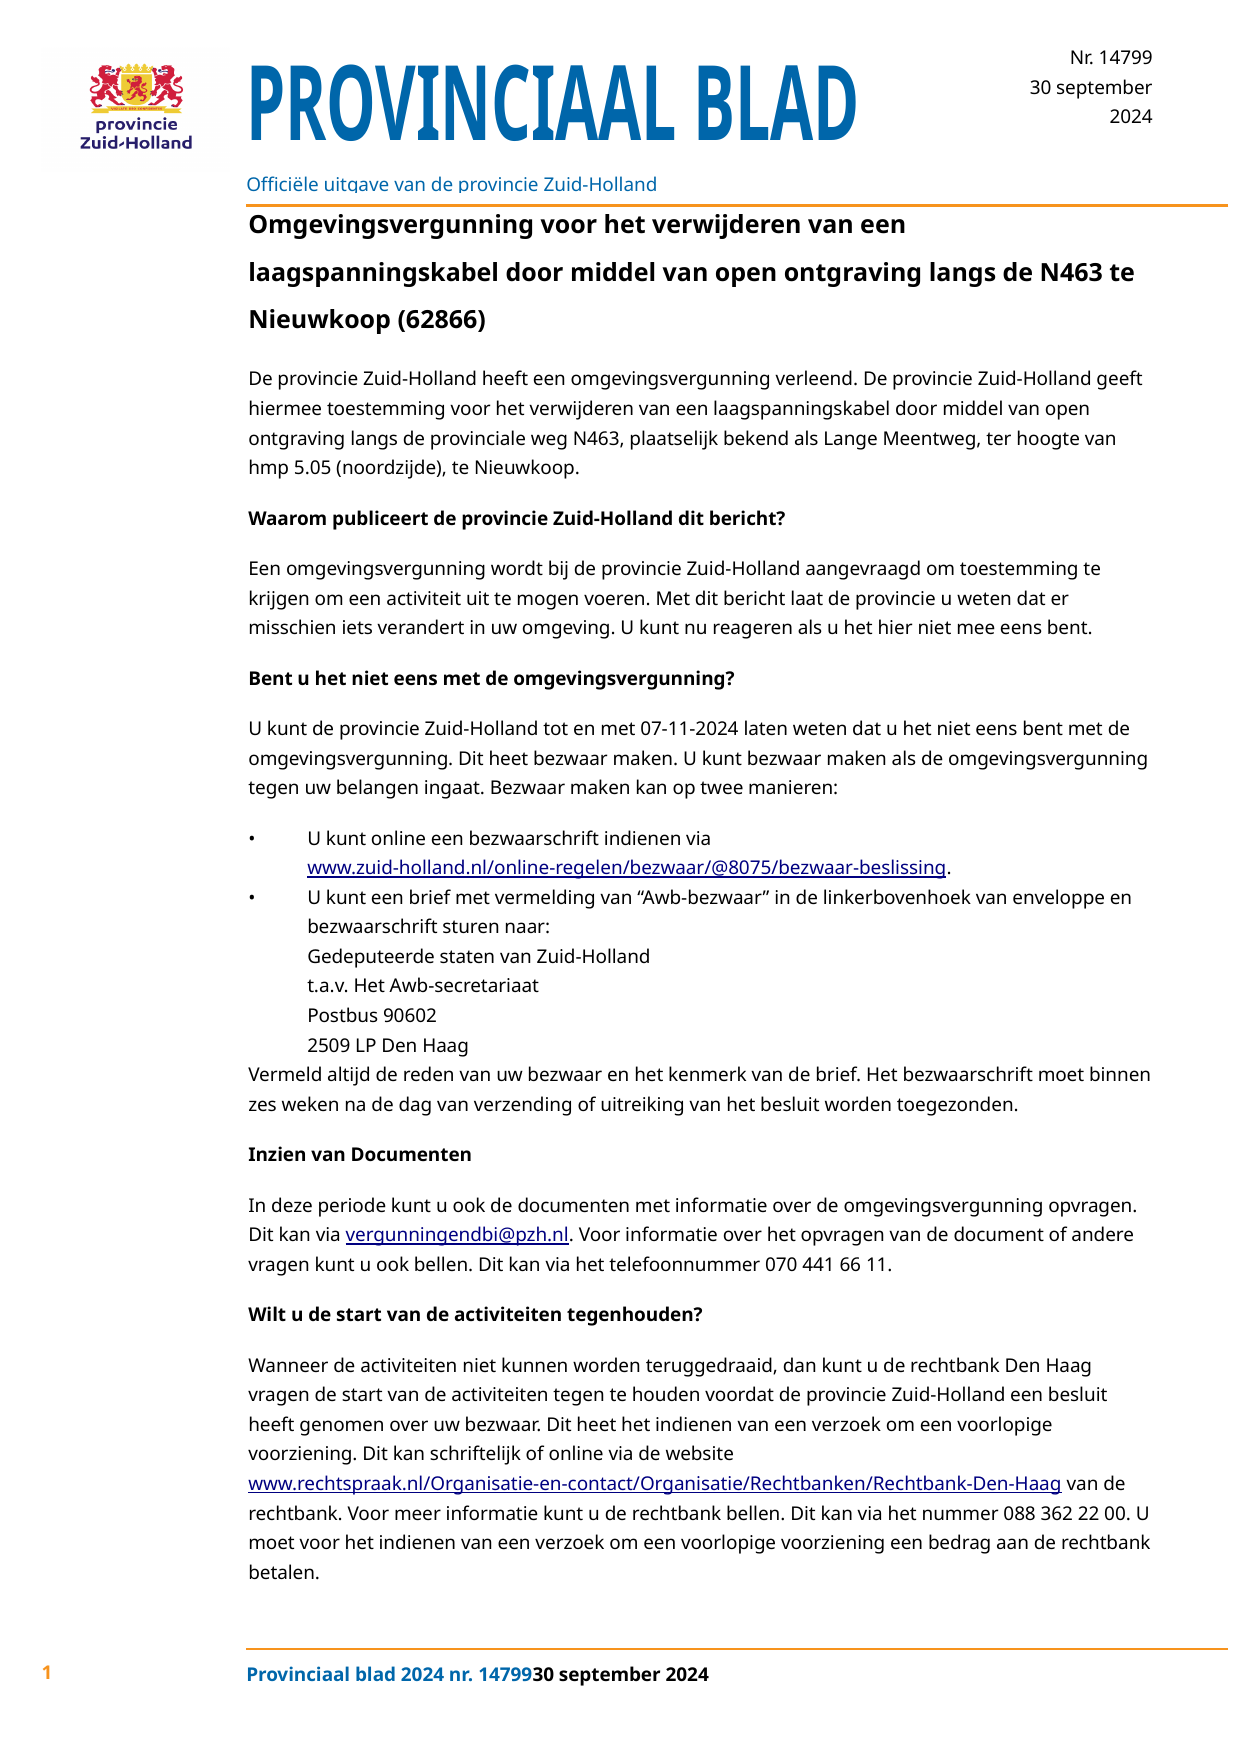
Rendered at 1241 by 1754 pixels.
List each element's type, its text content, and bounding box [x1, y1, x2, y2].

text Wilt u de start van de activiteiten tegenhouden? [248, 1301, 1152, 1327]
list U kunt een brief met vermelding van “Awb-bezwaar” in de linkerbovenhoek van enveloppe en bezwaarschrift sturen naar: [248, 884, 1152, 939]
text Vermeld altijd de reden van uw bezwaar en het kenmerk van de brief. Het bezwaarschrift moet binnen zes weken na de dag van verzending of uitreiking van het besluit worden toegezonden. [248, 1061, 1152, 1117]
text In deze periode kunt u ook de documenten met informatie over de omgevingsvergunning opvragen. Dit kan via vergunningendbi@pzh.nl. Voor informatie over het opvragen van de document of andere vragen kunt u ook bellen. Dit kan via het telefoonnummer 070 441 66 11. [248, 1192, 1152, 1277]
text Wanneer de activiteiten niet kunnen worden teruggedraaid, dan kunt u de rechtbank Den Haag vragen de start van de activiteiten tegen te houden voordat de provincie Zuid-Holland een besluit heeft genomen over uw bezwaar. Dit heet het indienen van een verzoek om een voorlopige voorziening. Dit kan schriftelijk of online via de website www.rechtspraak.nl/Organisatie-en-contact/Organisatie/Rechtbanken/Rechtbank-Den-Haag van de rechtbank. Voor meer informatie kunt u de rechtbank bellen. Dit kan via het nummer 088 362 22 00. U moet voor het indienen van een verzoek om een voorlopige voorziening een bedrag aan de rechtbank betalen. [248, 1352, 1152, 1584]
text Een omgevingsvergunning wordt bij de provincie Zuid-Holland aangevraagd om toestemming te krijgen om een activiteit uit te mogen voeren. Met dit bericht laat de provincie u weten dat er misschien iets verandert in uw omgeving. U kunt nu reageren als u het hier niet mee eens bent. [248, 555, 1152, 640]
text Inzien van Documenten [248, 1141, 1152, 1167]
list 2509 LP Den Haag [248, 1032, 1152, 1057]
list Gedeputeerde staten van Zuid-Holland [248, 943, 1152, 969]
text De provincie Zuid-Holland heeft een omgevingsvergunning verleend. De provincie Zuid-Holland geeft hiermee toestemming voor het verwijderen van een laagspanningskabel door middel van open ontgraving langs de provinciale weg N463, plaatselijk bekend als Lange Meentweg, ter hoogte van hmp 5.05 (noordzijde), te Nieuwkoop. [248, 366, 1152, 480]
list Postbus 90602 [248, 1002, 1152, 1028]
picture [41, 47, 231, 172]
text U kunt de provincie Zuid-Holland tot en met 07-11-2024 laten weten dat u het niet eens bent met de omgevingsvergunning. Dit heet bezwaar maken. U kunt bezwaar maken als de omgevingsvergunning tegen uw belangen ingaat. Bezwaar maken kan op twee manieren: [248, 715, 1152, 800]
list t.a.v. Het Awb-secretariaat [248, 973, 1152, 998]
text Omgevingsvergunning voor het verwijderen van een laagspanningskabel door middel van open ontgraving langs de N463 te Nieuwkoop (62866) [248, 207, 1152, 336]
text Bent u het niet eens met de omgevingsvergunning? [248, 665, 1152, 690]
text Waarom publiceert de provincie Zuid-Holland dit bericht? [248, 505, 1152, 530]
list U kunt online een bezwaarschrift indienen via www.zuid-holland.nl/online-regelen/bezwaar/@8075/bezwaar-beslissing. [248, 825, 1152, 880]
